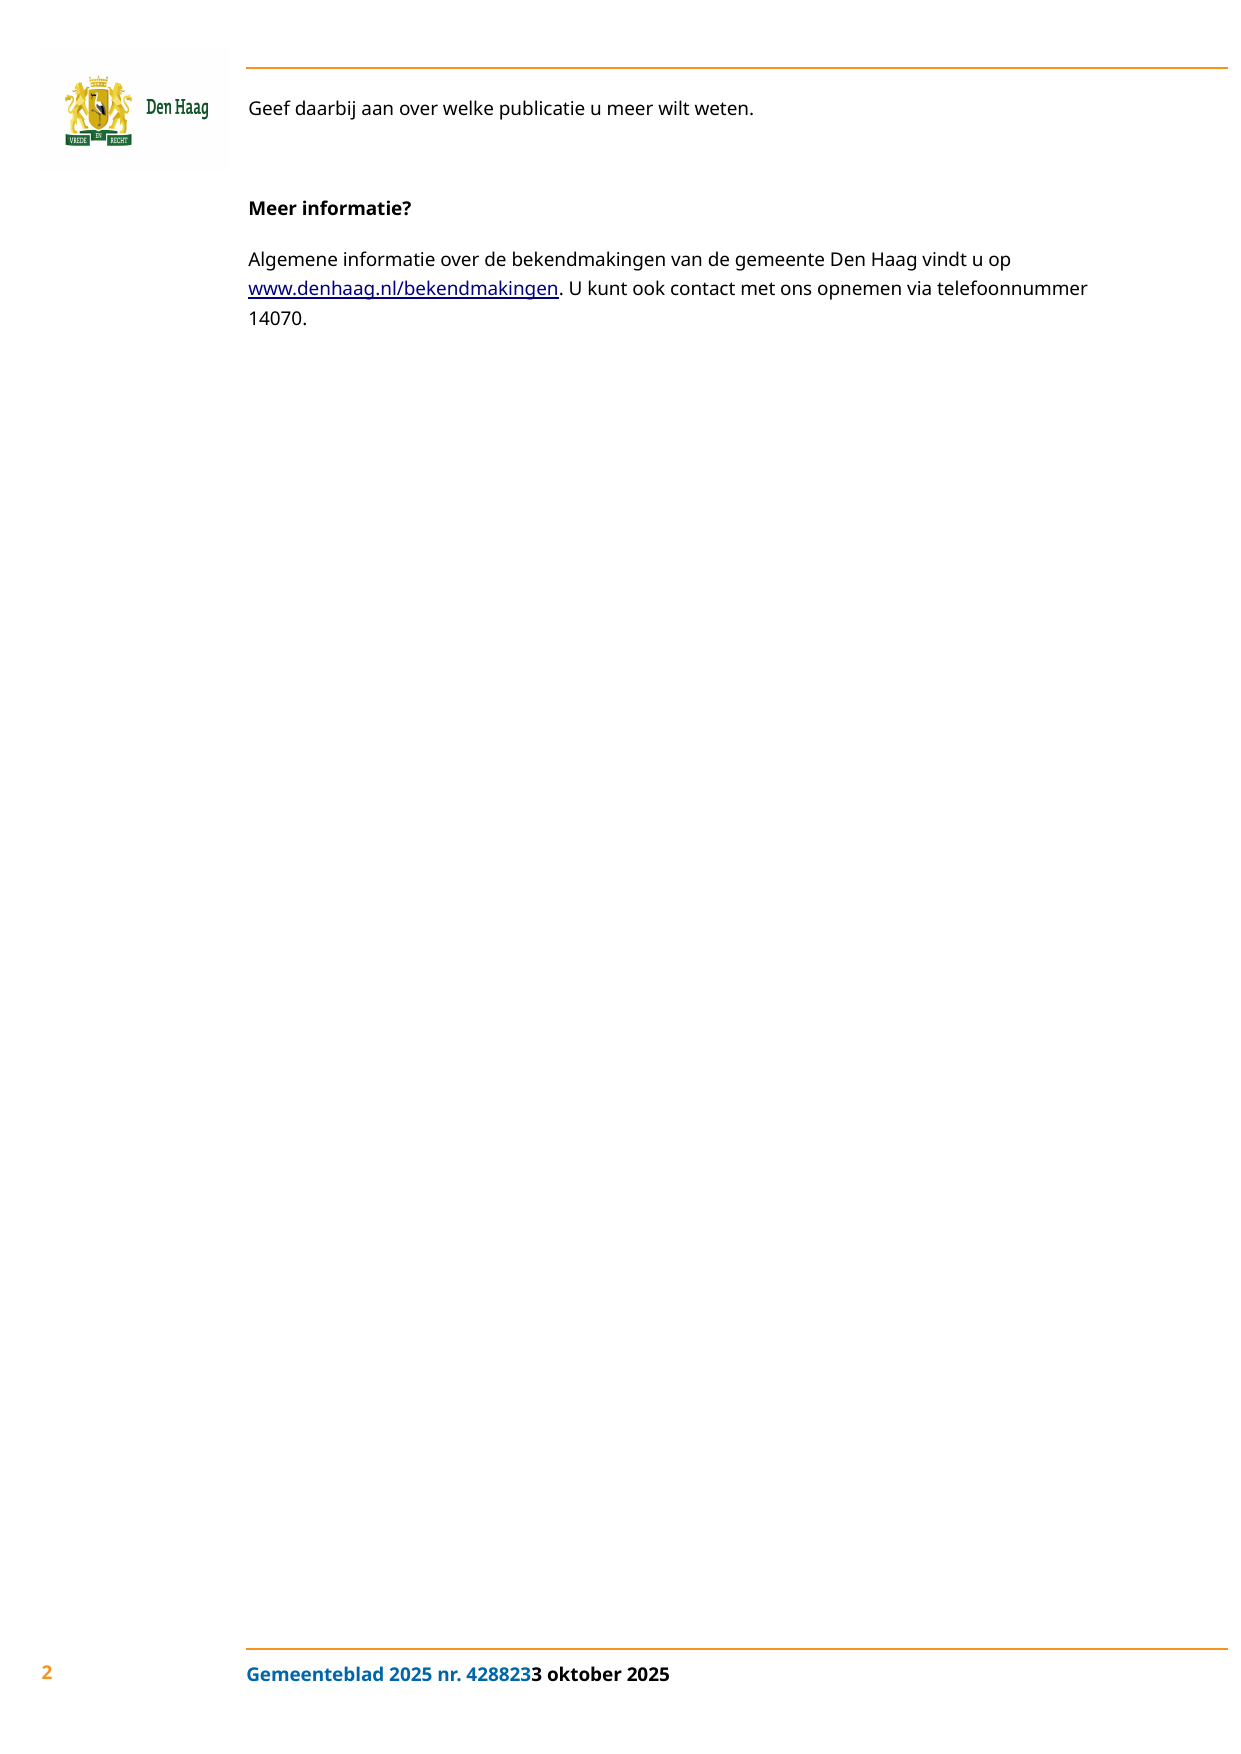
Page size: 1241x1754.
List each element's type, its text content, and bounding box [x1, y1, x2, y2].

text Geef daarbij aan over welke publicatie u meer wilt weten. [248, 95, 1152, 121]
picture [41, 47, 231, 172]
text Meer informatie? [248, 196, 1152, 221]
text Algemene informatie over de bekendmakingen van de gemeente Den Haag vindt u op www.denhaag.nl/bekendmakingen. U kunt ook contact met ons opnemen via telefoonnummer 14070. [248, 246, 1152, 331]
